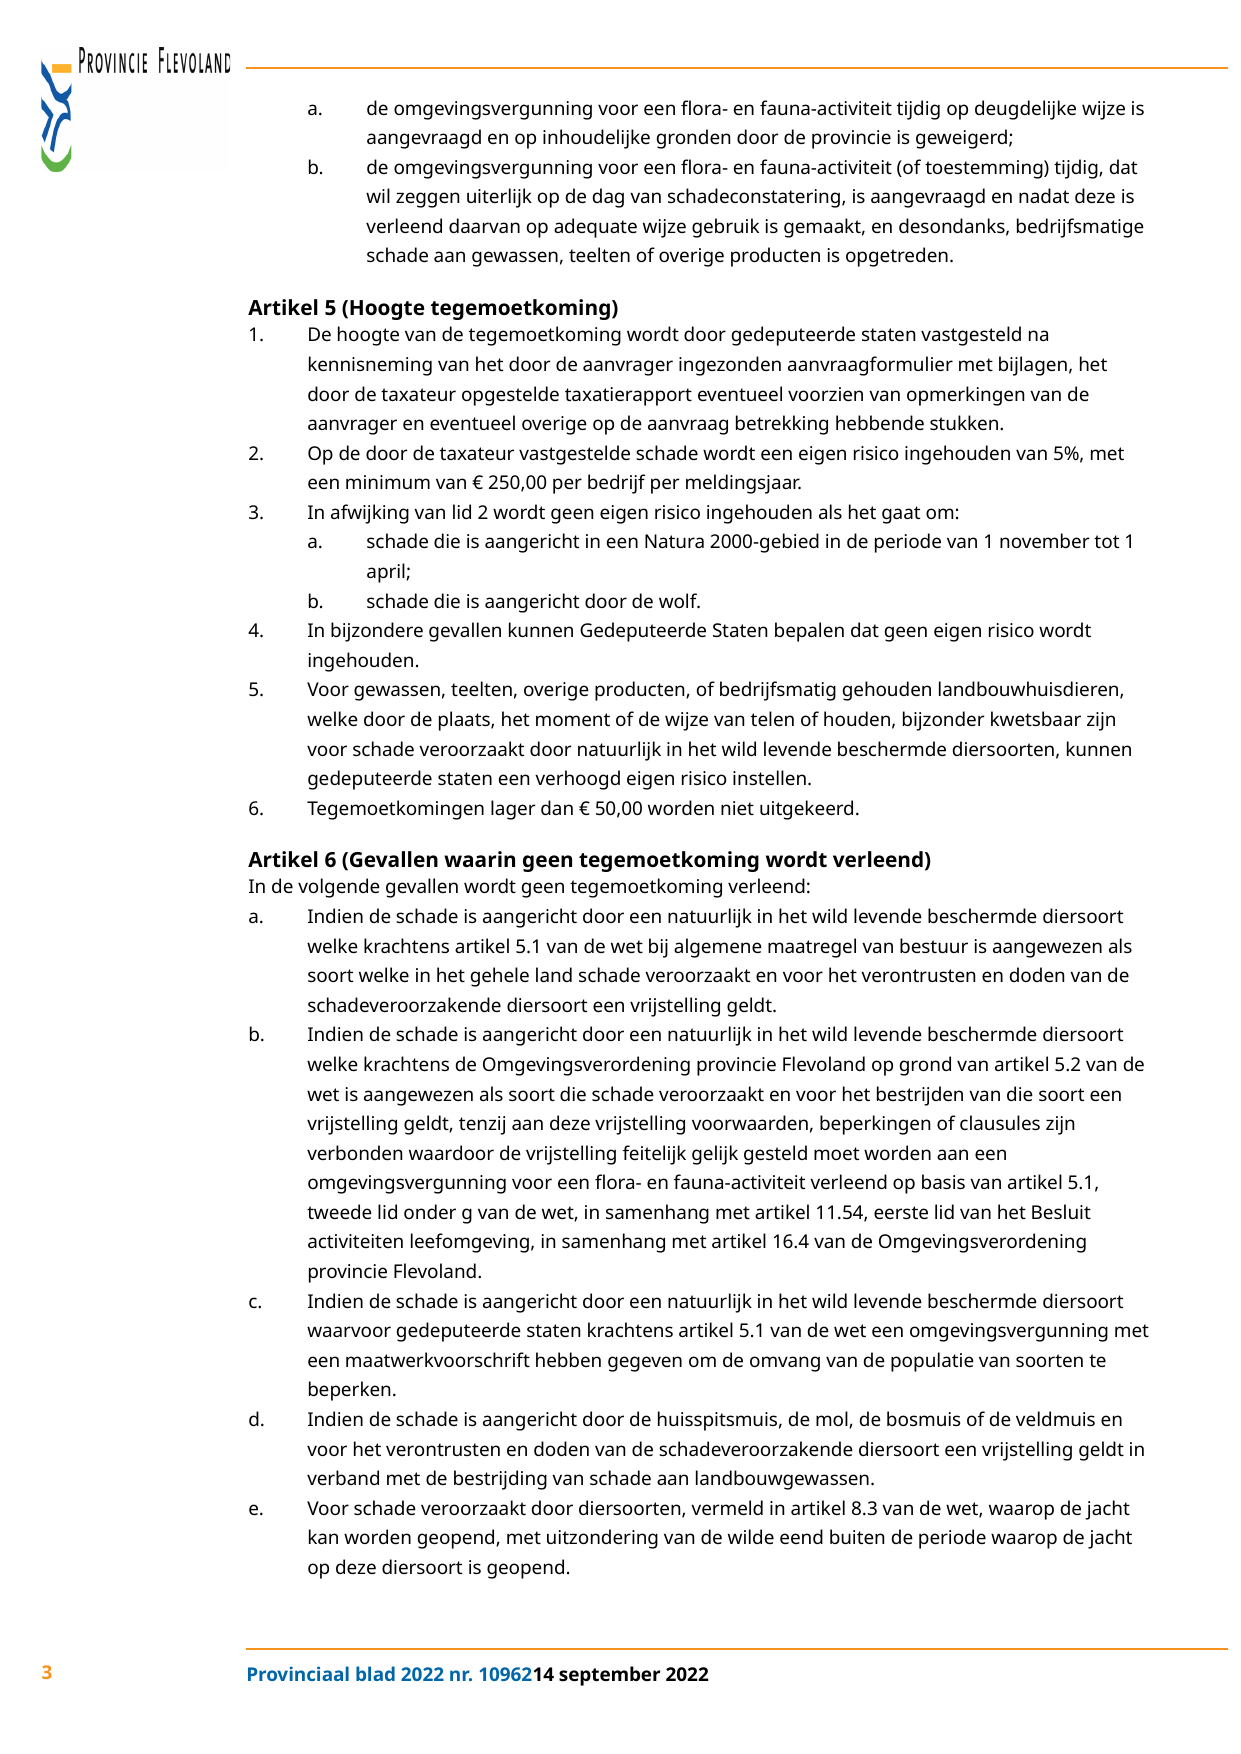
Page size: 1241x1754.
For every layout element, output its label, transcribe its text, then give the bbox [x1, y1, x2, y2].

list Indien de schade is aangericht door de huisspitsmuis, de mol, de bosmuis of de veldmuis en voor het verontrusten en doden van de schadeveroorzakende diersoort een vrijstelling geldt in verband met de bestrijding van schade aan landbouwgewassen. [248, 1406, 1152, 1491]
list Tegemoetkomingen lager dan € 50,00 worden niet uitgekeerd. [248, 795, 1152, 821]
list schade die is aangericht door de wolf. [307, 588, 1152, 613]
picture [41, 47, 231, 172]
list Indien de schade is aangericht door een natuurlijk in het wild levende beschermde diersoort welke krachtens artikel 5.1 van de wet bij algemene maatregel van bestuur is aangewezen als soort welke in het gehele land schade veroorzaakt en voor het verontrusten en doden van de schadeveroorzakende diersoort een vrijstelling geldt. [248, 903, 1152, 1018]
list Op de door de taxateur vastgestelde schade wordt een eigen risico ingehouden van 5%, met een minimum van € 250,00 per bedrijf per meldingsjaar. [248, 440, 1152, 495]
list Indien de schade is aangericht door een natuurlijk in het wild levende beschermde diersoort welke krachtens de Omgevingsverordening provincie Flevoland op grond van artikel 5.2 van de wet is aangewezen als soort die schade veroorzaakt en voor het bestrijden van die soort een vrijstelling geldt, tenzij aan deze vrijstelling voorwaarden, beperkingen of clausules zijn verbonden waardoor de vrijstelling feitelijk gelijk gesteld moet worden aan een omgevingsvergunning voor een flora- en fauna-activiteit verleend op basis van artikel 5.1, tweede lid onder g van de wet, in samenhang met artikel 11.54, eerste lid van het Besluit activiteiten leefomgeving, in samenhang met artikel 16.4 van de Omgevingsverordening provincie Flevoland. [248, 1022, 1152, 1284]
list Voor gewassen, teelten, overige producten, of bedrijfsmatig gehouden landbouwhuisdieren, welke door de plaats, het moment of de wijze van telen of houden, bijzonder kwetsbaar zijn voor schade veroorzaakt door natuurlijk in het wild levende beschermde diersoorten, kunnen gedeputeerde staten een verhoogd eigen risico instellen. [248, 677, 1152, 791]
list De hoogte van de tegemoetkoming wordt door gedeputeerde staten vastgesteld na kennisneming van het door de aanvrager ingezonden aanvraagformulier met bijlagen, het door de taxateur opgestelde taxatierapport eventueel voorzien van opmerkingen van de aanvrager en eventueel overige op de aanvraag betrekking hebbende stukken. [248, 322, 1152, 436]
list de omgevingsvergunning voor een flora- en fauna-activiteit (of toestemming) tijdig, dat wil zeggen uiterlijk op de dag van schadeconstatering, is aangevraagd en nadat deze is verleend daarvan op adequate wijze gebruik is gemaakt, en desondanks, bedrijfsmatige schade aan gewassen, teelten of overige producten is opgetreden. [307, 154, 1152, 268]
text Artikel 5 (Hoogte tegemoetkoming) [248, 293, 1152, 322]
list In afwijking van lid 2 wordt geen eigen risico ingehouden als het gaat om: [248, 499, 1152, 525]
list In bijzondere gevallen kunnen Gedeputeerde Staten bepalen dat geen eigen risico wordt ingehouden. [248, 617, 1152, 673]
list Indien de schade is aangericht door een natuurlijk in het wild levende beschermde diersoort waarvoor gedeputeerde staten krachtens artikel 5.1 van de wet een omgevingsvergunning met een maatwerkvoorschrift hebben gegeven om de omvang van de populatie van soorten te beperken. [248, 1288, 1152, 1402]
list Voor schade veroorzaakt door diersoorten, vermeld in artikel 8.3 van de wet, waarop de jacht kan worden geopend, met uitzondering van de wilde eend buiten de periode waarop de jacht op deze diersoort is geopend. [248, 1495, 1152, 1580]
text In de volgende gevallen wordt geen tegemoetkoming verleend: [248, 874, 1152, 899]
text Artikel 6 (Gevallen waarin geen tegemoetkoming wordt verleend) [248, 845, 1152, 874]
list schade die is aangericht in een Natura 2000-gebied in de periode van 1 november tot 1 april; [307, 529, 1152, 584]
list de omgevingsvergunning voor een flora- en fauna-activiteit tijdig op deugdelijke wijze is aangevraagd en op inhoudelijke gronden door de provincie is geweigerd; [307, 95, 1152, 150]
